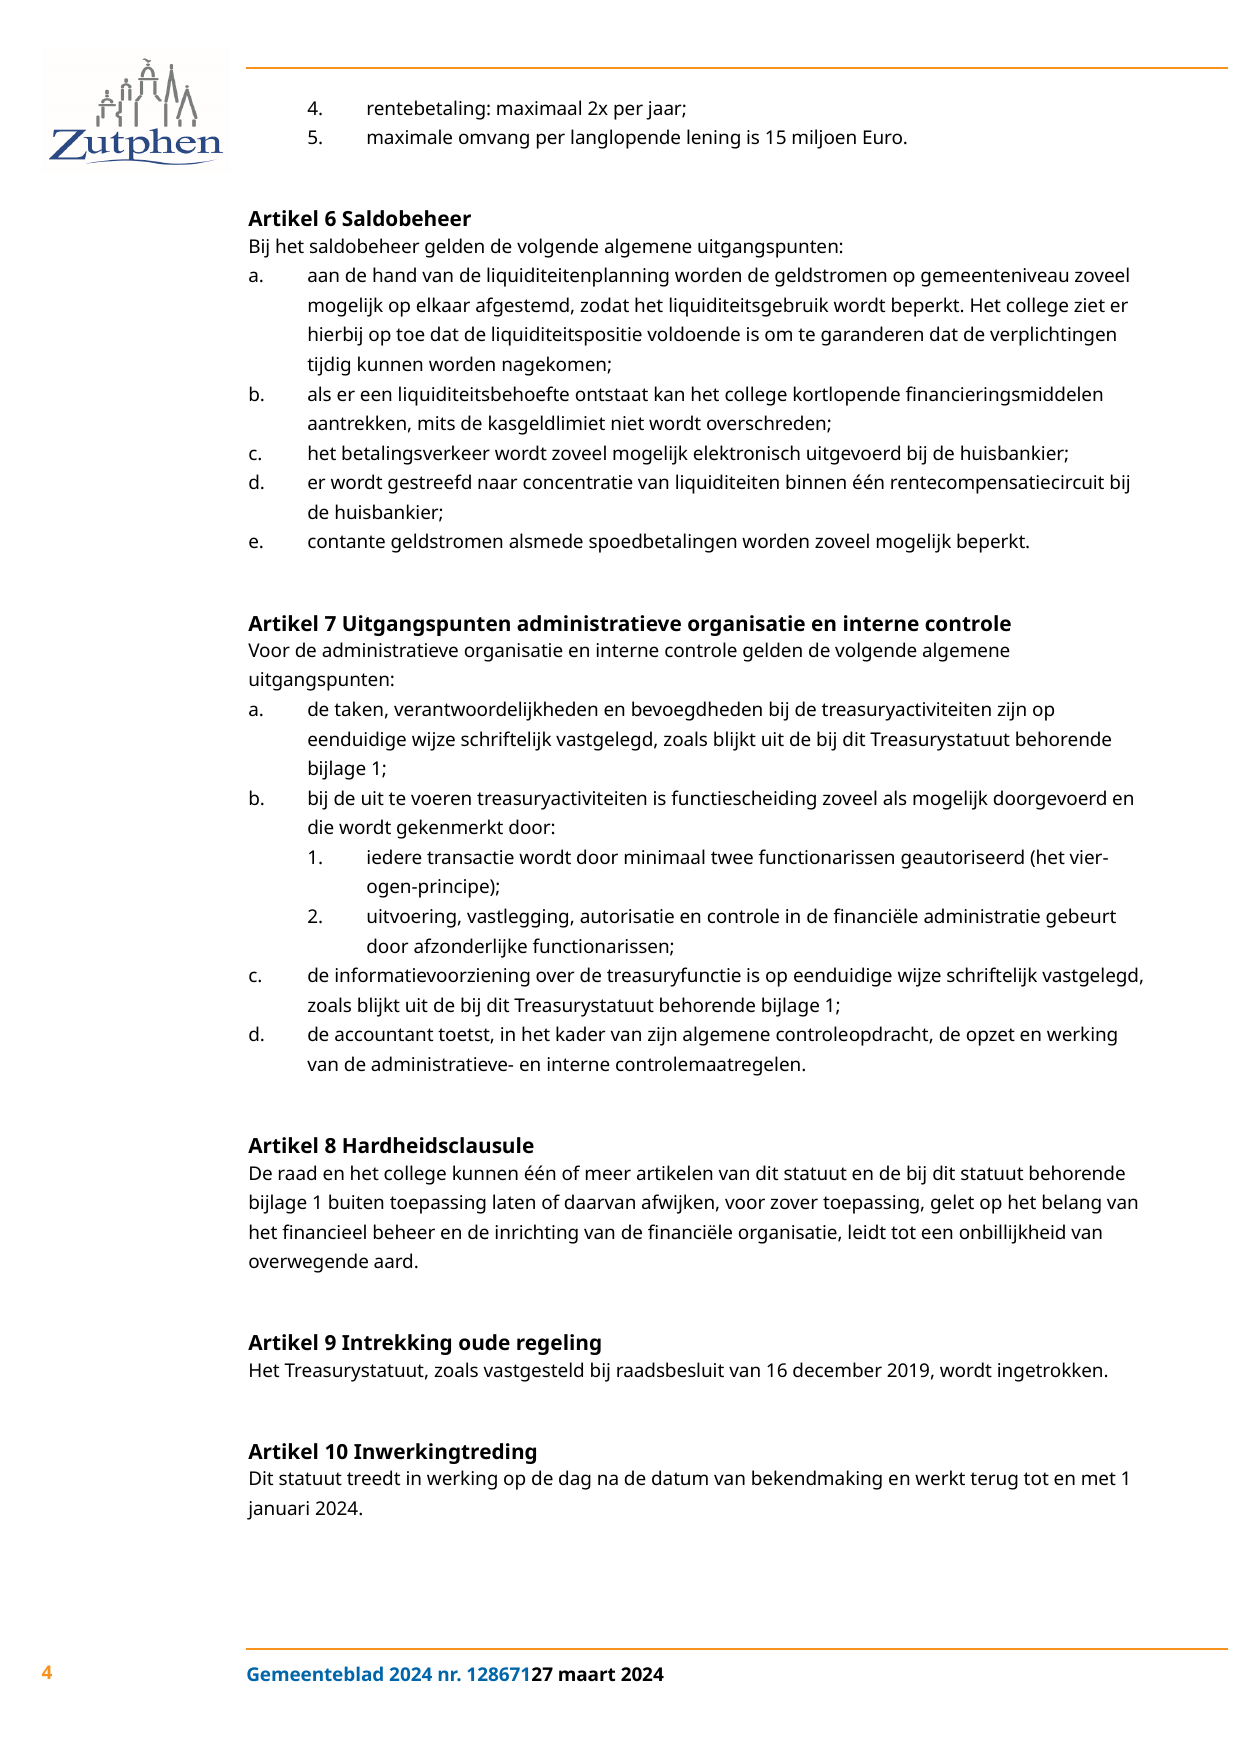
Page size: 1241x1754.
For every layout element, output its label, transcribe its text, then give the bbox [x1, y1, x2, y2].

text Artikel 10 Inwerkingtreding [248, 1437, 1152, 1465]
list aan de hand van de liquiditeitenplanning worden de geldstromen op gemeenteniveau zoveel mogelijk op elkaar afgestemd, zodat het liquiditeitsgebruik wordt beperkt. Het college ziet er hierbij op toe dat de liquiditeitspositie voldoende is om te garanderen dat de verplichtingen tijdig kunnen worden nagekomen; [248, 262, 1152, 377]
list contante geldstromen alsmede spoedbetalingen worden zoveel mogelijk beperkt. [248, 529, 1152, 554]
text Dit statuut treedt in werking op de dag na de datum van bekendmaking en werkt terug tot en met 1 januari 2024. [248, 1465, 1152, 1521]
list de accountant toetst, in het kader van zijn algemene controleopdracht, de opzet en werking van de administratieve- en interne controlemaatregelen. [248, 1022, 1152, 1077]
list de taken, verantwoordelijkheden en bevoegdheden bij de treasuryactiviteiten zijn op eenduidige wijze schriftelijk vastgelegd, zoals blijkt uit de bij dit Treasurystatuut behorende bijlage 1; [248, 696, 1152, 781]
list rentebetaling: maximaal 2x per jaar; [307, 95, 1152, 121]
text Artikel 7 Uitgangspunten administratieve organisatie en interne controle [248, 609, 1152, 637]
text De raad en het college kunnen één of meer artikelen van dit statuut en de bij dit statuut behorende bijlage 1 buiten toepassing laten of daarvan afwijken, voor zover toepassing, gelet op het belang van het financieel beheer en de inrichting van de financiële organisatie, leidt tot een onbillijkheid van overwegende aard. [248, 1160, 1152, 1274]
list uitvoering, vastlegging, autorisatie en controle in de financiële administratie gebeurt door afzonderlijke functionarissen; [307, 903, 1152, 959]
text Artikel 8 Hardheidsclausule [248, 1131, 1152, 1160]
list als er een liquiditeitsbehoefte ontstaat kan het college kortlopende financieringsmiddelen aantrekken, mits de kasgeldlimiet niet wordt overschreden; [248, 381, 1152, 436]
list iedere transactie wordt door minimaal twee functionarissen geautoriseerd (het vier-ogen-principe); [307, 844, 1152, 899]
text Bij het saldobeheer gelden de volgende algemene uitgangspunten: [248, 233, 1152, 258]
picture [41, 47, 231, 172]
list er wordt gestreefd naar concentratie van liquiditeiten binnen één rentecompensatiecircuit bij de huisbankier; [248, 469, 1152, 525]
text Het Treasurystatuut, zoals vastgesteld bij raadsbesluit van 16 december 2019, wordt ingetrokken. [248, 1357, 1152, 1383]
list bij de uit te voeren treasuryactiviteiten is functiescheiding zoveel als mogelijk doorgevoerd en die wordt gekenmerkt door: [248, 785, 1152, 840]
text Voor de administratieve organisatie en interne controle gelden de volgende algemene uitgangspunten: [248, 637, 1152, 692]
list de informatievoorziening over de treasuryfunctie is op eenduidige wijze schriftelijk vastgelegd, zoals blijkt uit de bij dit Treasurystatuut behorende bijlage 1; [248, 962, 1152, 1018]
list maximale omvang per langlopende lening is 15 miljoen Euro. [307, 124, 1152, 150]
text Artikel 6 Saldobeheer [248, 204, 1152, 233]
list het betalingsverkeer wordt zoveel mogelijk elektronisch uitgevoerd bij de huisbankier; [248, 440, 1152, 466]
text Artikel 9 Intrekking oude regeling [248, 1328, 1152, 1357]
